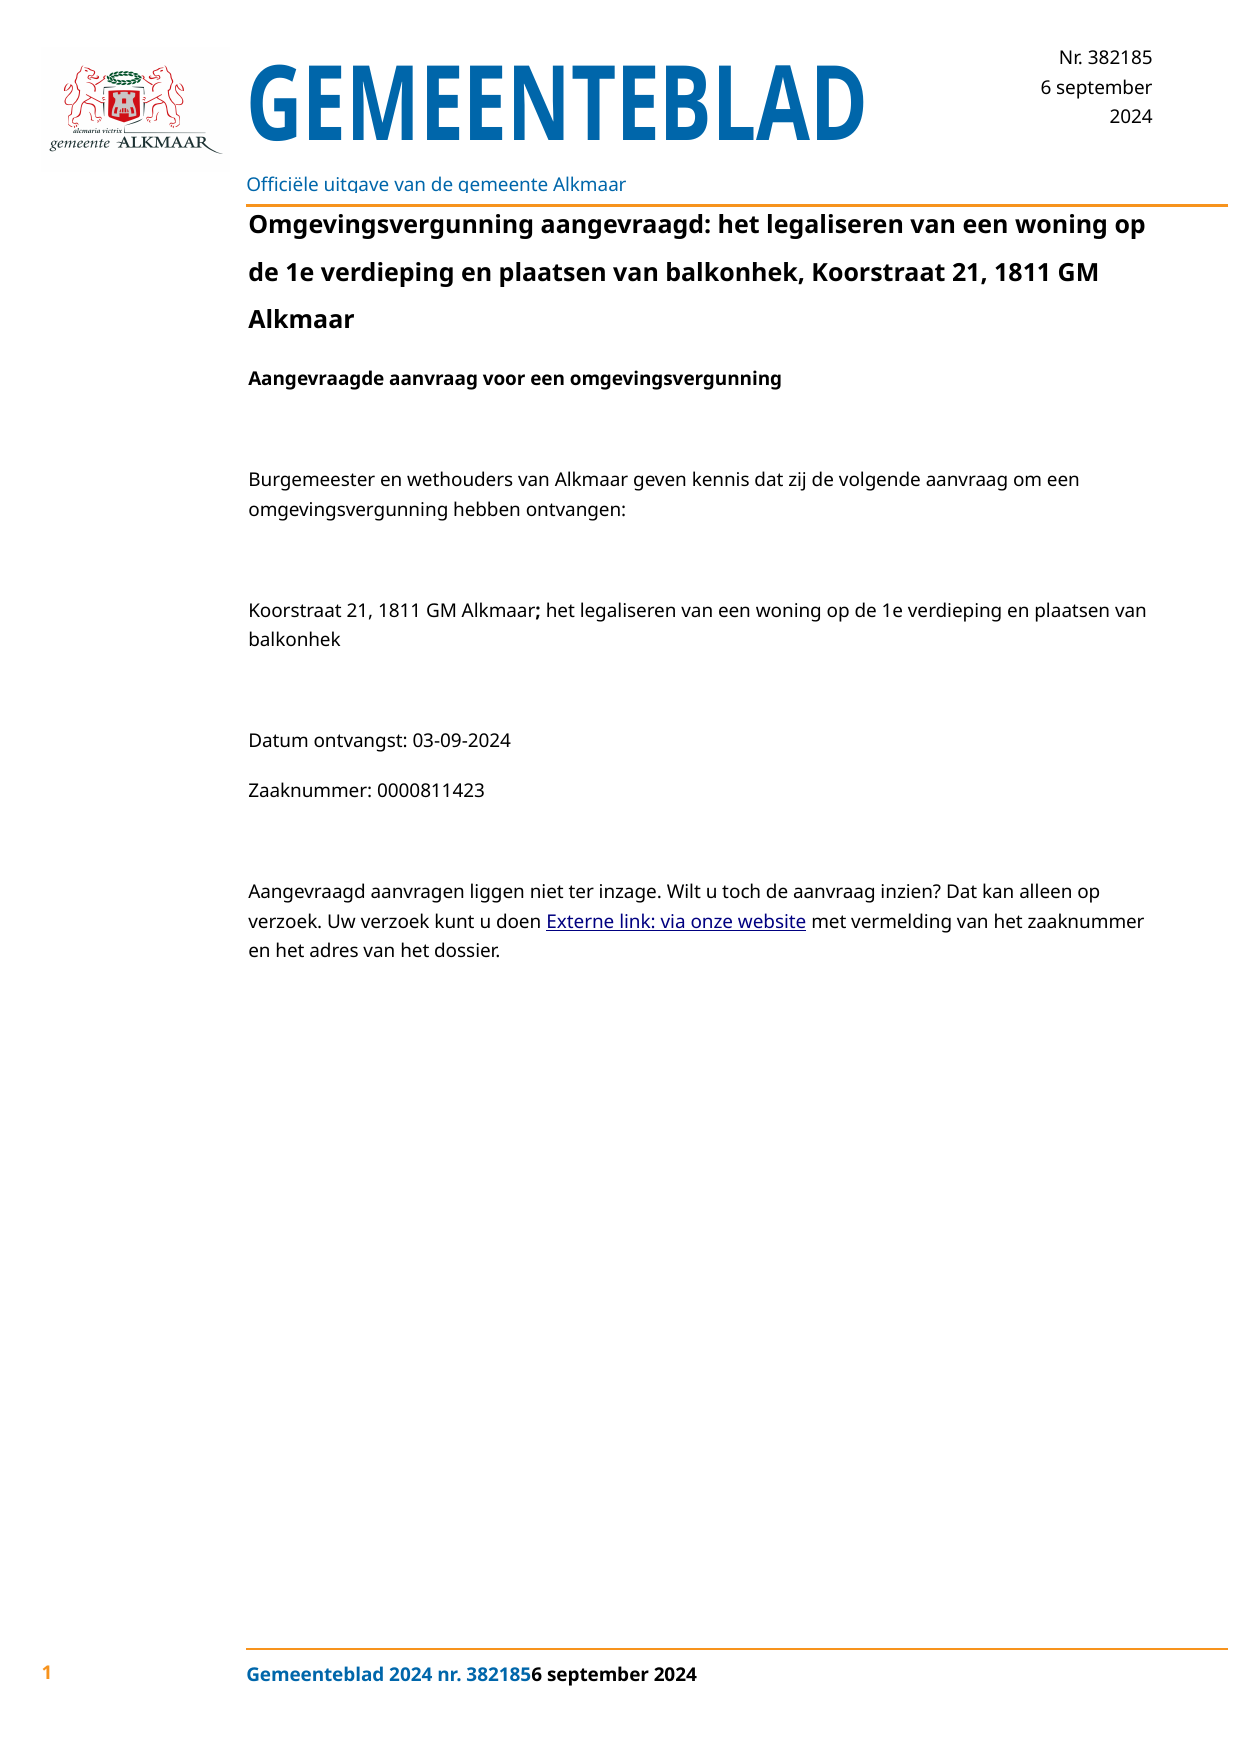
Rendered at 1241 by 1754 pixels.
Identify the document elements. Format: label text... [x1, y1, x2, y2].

text Omgevingsvergunning aangevraagd: het legaliseren van een woning op de 1e verdieping en plaatsen van balkonhek, Koorstraat 21, 1811 GM Alkmaar [248, 207, 1152, 336]
text Aangevraagd aanvragen liggen niet ter inzage. Wilt u toch de aanvraag inzien? Dat kan alleen op verzoek. Uw verzoek kunt u doen Externe link: via onze website met vermelding van het zaaknummer en het adres van het dossier. [248, 878, 1152, 963]
text Aangevraagde aanvraag voor een omgevingsvergunning [248, 366, 1152, 391]
text Datum ontvangst: 03-09-2024 [248, 727, 1152, 753]
text Zaaknummer: 0000811423 [248, 778, 1152, 803]
text Burgemeester en wethouders van Alkmaar geven kennis dat zij de volgende aanvraag om een omgevingsvergunning hebben ontvangen: [248, 466, 1152, 522]
picture [41, 47, 231, 172]
text Koorstraat 21, 1811 GM Alkmaar; het legaliseren van een woning op de 1e verdieping en plaatsen van balkonhek [248, 597, 1152, 652]
